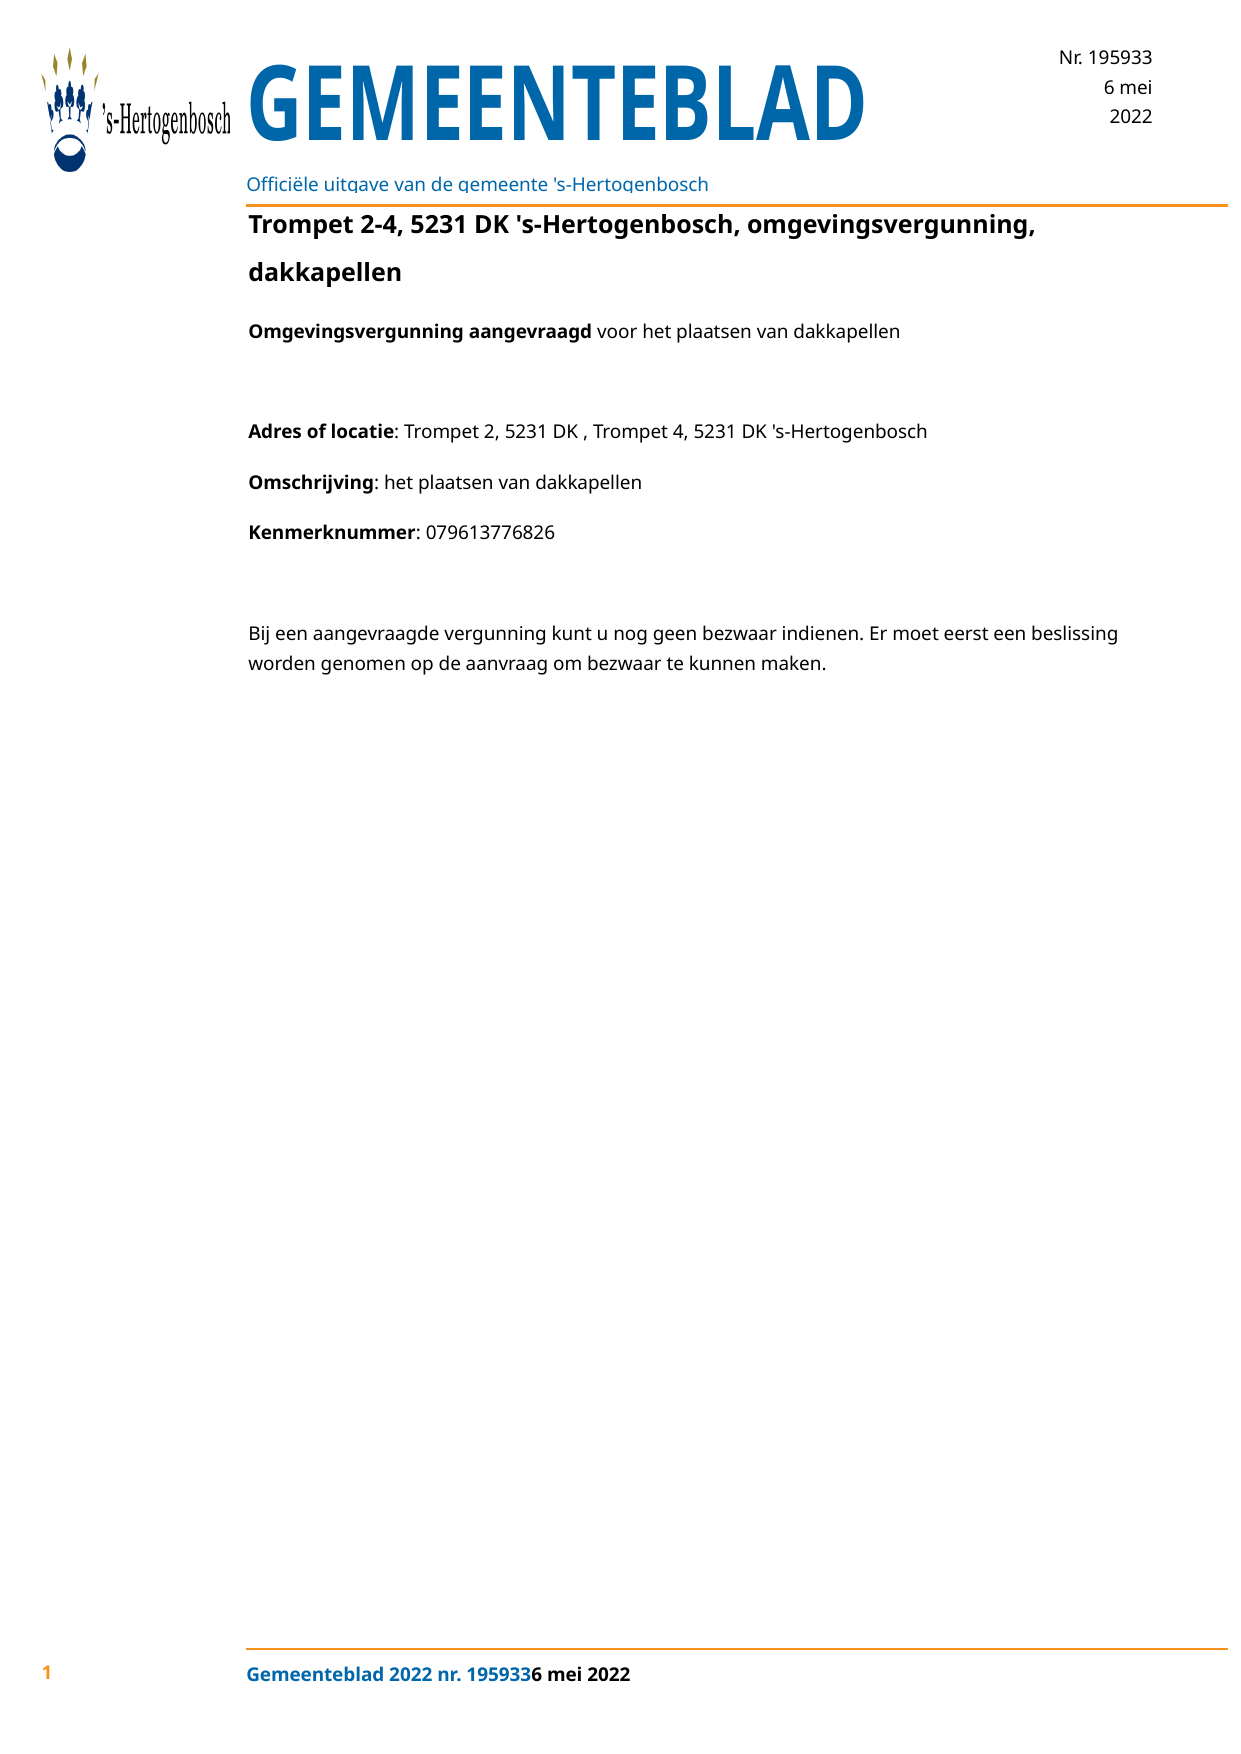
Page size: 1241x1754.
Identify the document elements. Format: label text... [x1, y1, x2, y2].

text Omschrijving: het plaatsen van dakkapellen [248, 469, 1152, 495]
text Bij een aangevraagde vergunning kunt u nog geen bezwaar indienen. Er moet eerst een beslissing worden genomen op de aanvraag om bezwaar te kunnen maken. [248, 620, 1152, 676]
text Omgevingsvergunning aangevraagd voor het plaatsen van dakkapellen [248, 318, 1152, 344]
picture [41, 47, 231, 172]
text Kenmerknummer: 079613776826 [248, 519, 1152, 545]
text Adres of locatie: Trompet 2, 5231 DK , Trompet 4, 5231 DK 's-Hertogenbosch [248, 419, 1152, 444]
text Trompet 2-4, 5231 DK 's-Hertogenbosch, omgevingsvergunning, dakkapellen [248, 207, 1152, 288]
